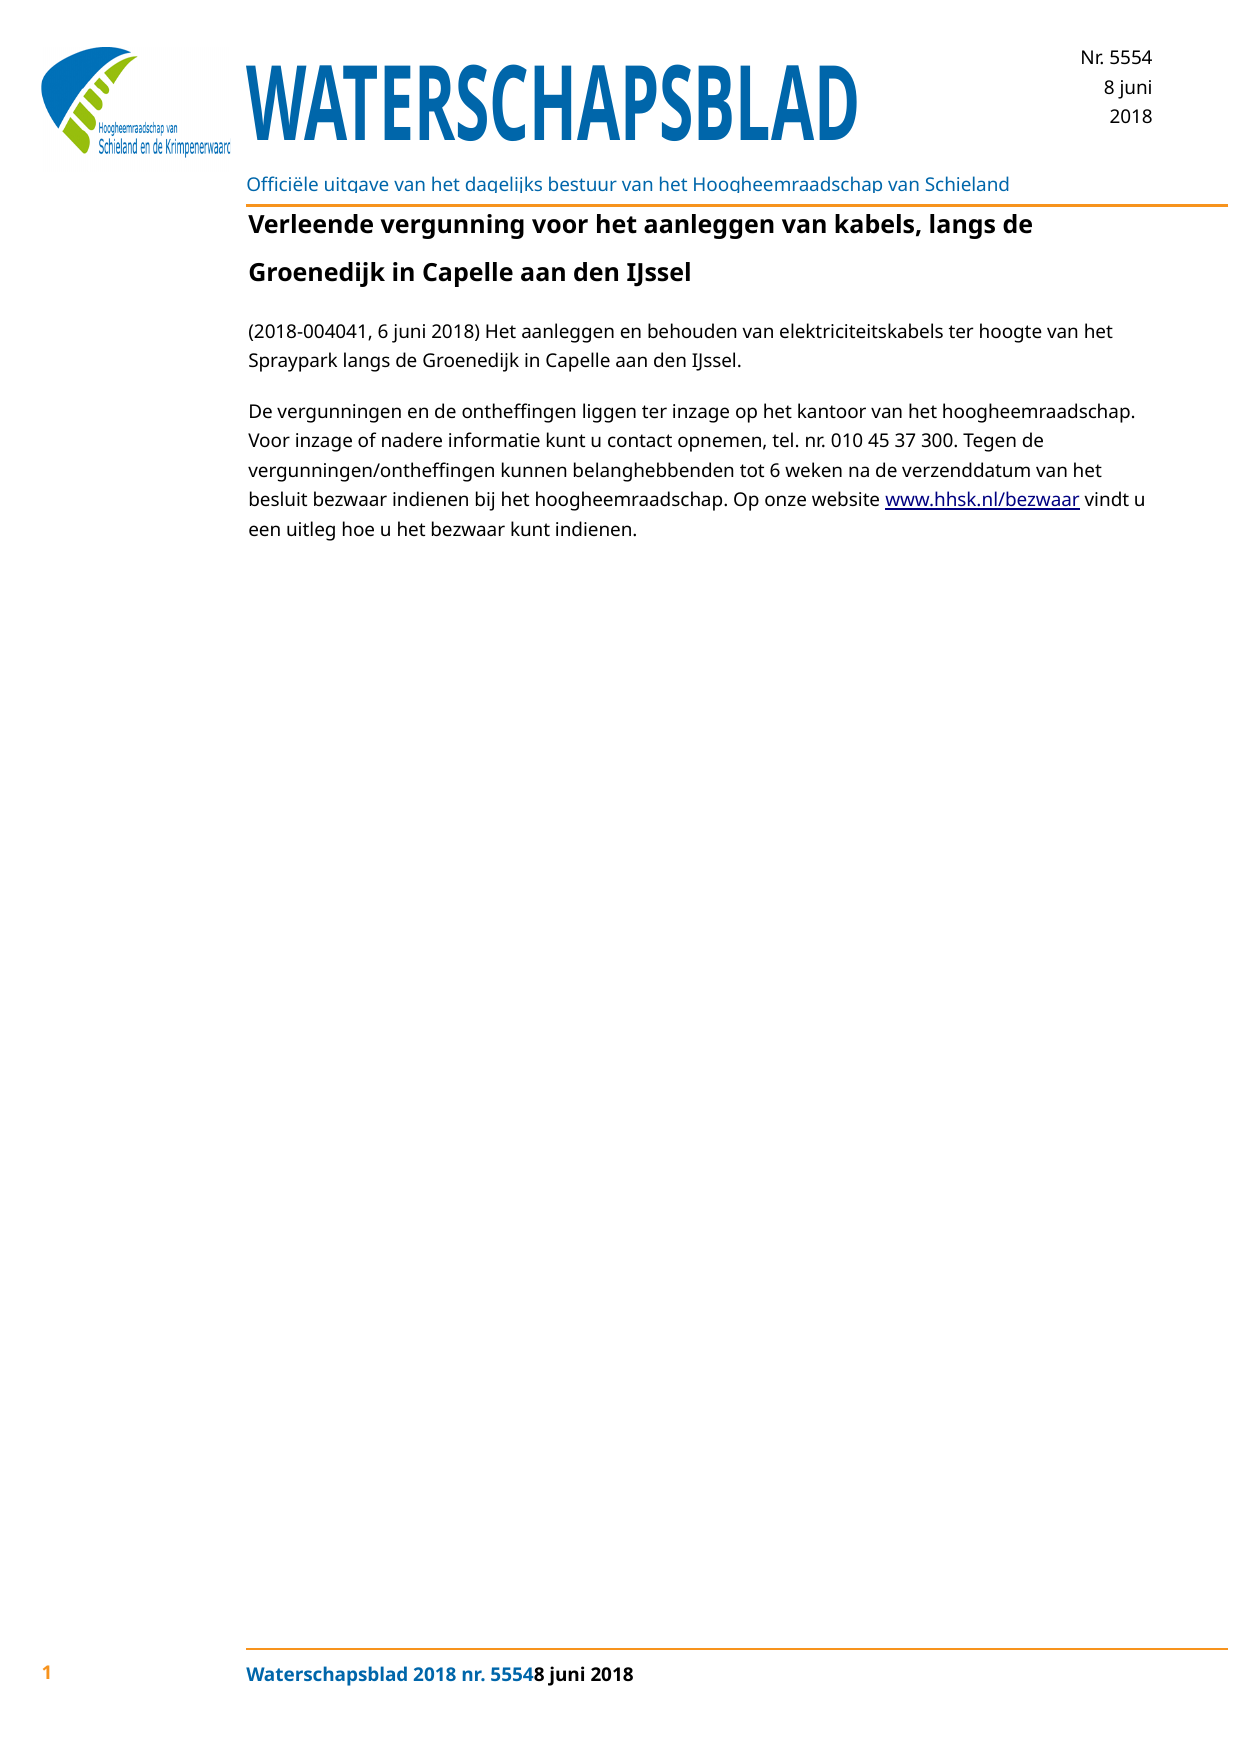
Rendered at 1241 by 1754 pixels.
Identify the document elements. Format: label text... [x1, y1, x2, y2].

text Verleende vergunning voor het aanleggen van kabels, langs de Groenedijk in Capelle aan den IJssel [248, 207, 1152, 288]
text (2018-004041, 6 juni 2018) Het aanleggen en behouden van elektriciteitskabels ter hoogte van het Spraypark langs de Groenedijk in Capelle aan den IJssel. [248, 318, 1152, 373]
picture [41, 47, 231, 172]
text De vergunningen en de ontheffingen liggen ter inzage op het kantoor van het hoogheemraadschap. Voor inzage of nadere informatie kunt u contact opnemen, tel. nr. 010 45 37 300. Tegen de vergunningen/ontheffingen kunnen belanghebbenden tot 6 weken na de verzenddatum van het besluit bezwaar indienen bij het hoogheemraadschap. Op onze website www.hhsk.nl/bezwaar vindt u een uitleg hoe u het bezwaar kunt indienen. [248, 398, 1152, 542]
